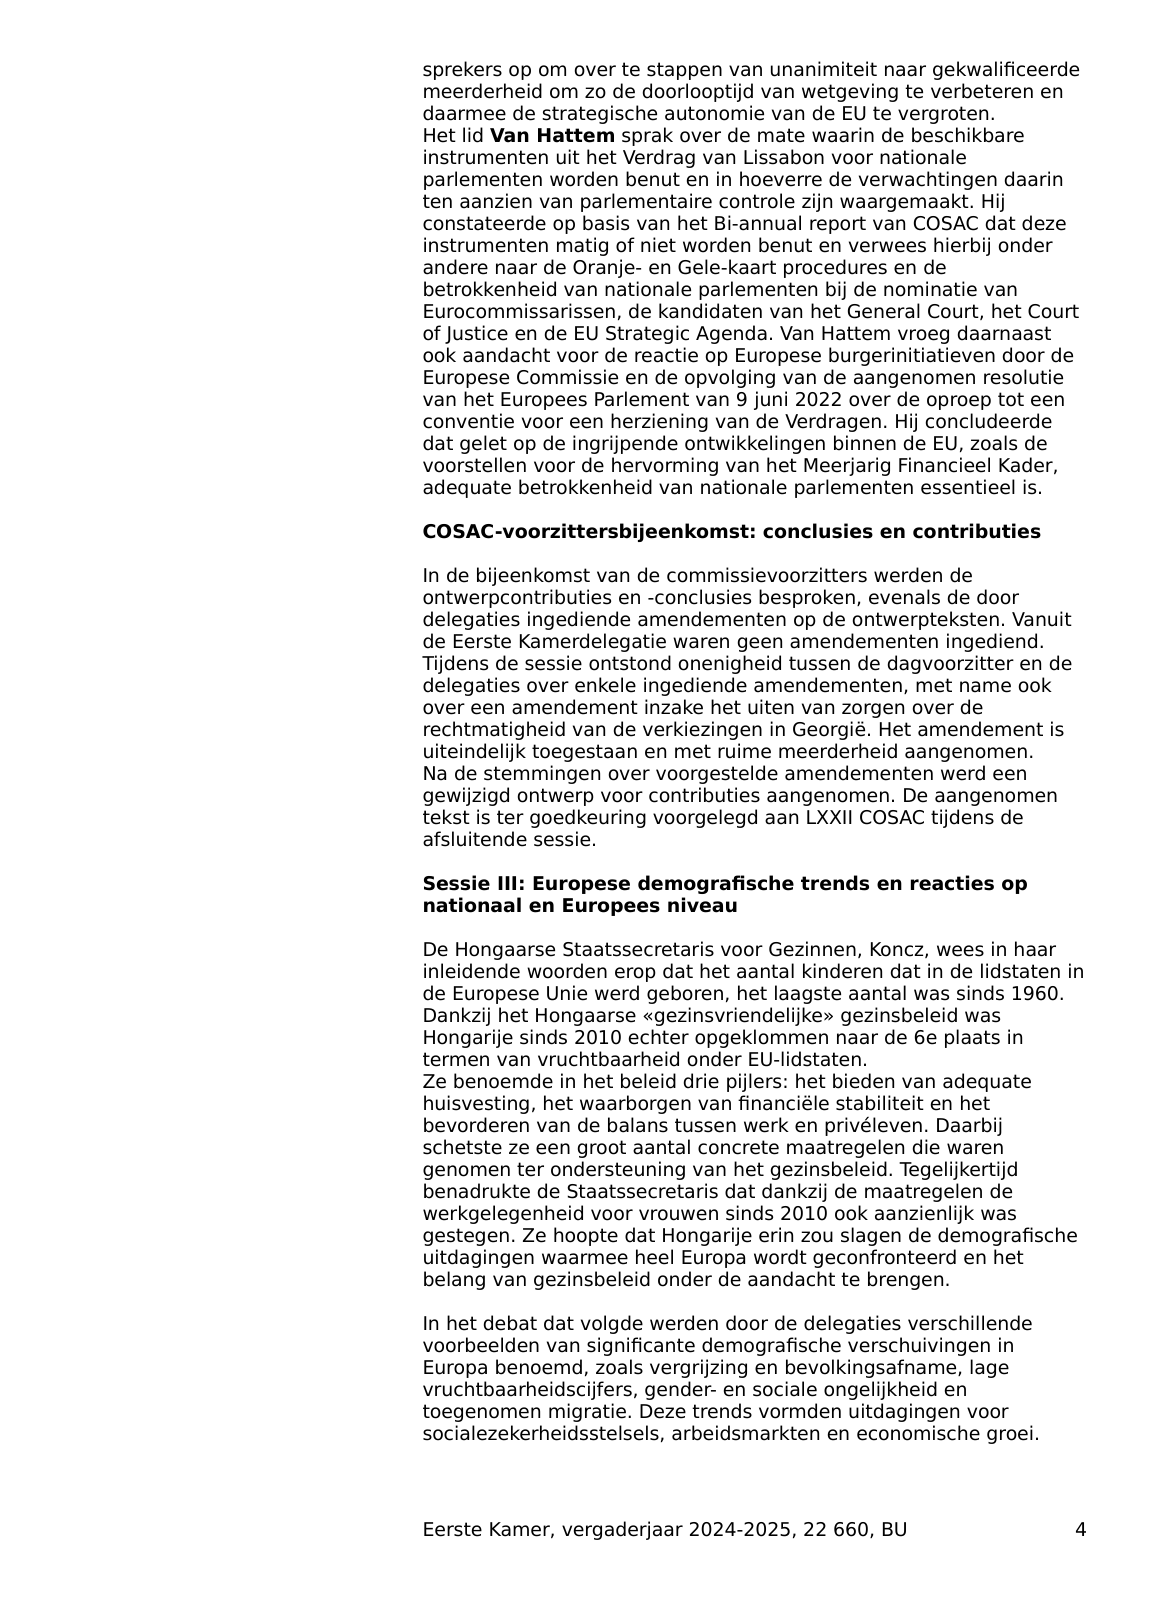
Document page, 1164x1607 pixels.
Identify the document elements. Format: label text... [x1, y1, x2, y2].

text Het lid Van Hattem sprak over de mate waarin de beschikbare instrumenten uit het Verdrag van Lissabon voor nationale parlementen worden benut en in hoeverre de verwachtingen daarin ten aanzien van parlementaire controle zijn waargemaakt. Hij constateerde op basis van het Bi-annual report van COSAC dat deze instrumenten matig of niet worden benut en verwees hierbij onder andere naar de Oranje- en Gele-kaart procedures en de betrokkenheid van nationale parlementen bij de nominatie van Eurocommissarissen, de kandidaten van het General Court, het Court of Justice en de EU Strategic Agenda. Van Hattem vroeg daarnaast ook aandacht voor de reactie op Europese burgerinitiatieven door de Europese Commissie en de opvolging van de aangenomen resolutie van het Europees Parlement van 9 juni 2022 over de oproep tot een conventie voor een herziening van de Verdragen. Hij concludeerde dat gelet op de ingrijpende ontwikkelingen binnen de EU, zoals de voorstellen voor de hervorming van het Meerjarig Financieel Kader, adequate betrokkenheid van nationale parlementen essentieel is. [422, 125, 1087, 499]
text Ze benoemde in het beleid drie pijlers: het bieden van adequate huisvesting, het waarborgen van financiële stabiliteit en het bevorderen van de balans tussen werk en privéleven. Daarbij schetste ze een groot aantal concrete maatregelen die waren genomen ter ondersteuning van het gezinsbeleid. Tegelijkertijd benadrukte de Staatssecretaris dat dankzij de maatregelen de werkgelegenheid voor vrouwen sinds 2010 ook aanzienlijk was gestegen. Ze hoopte dat Hongarije erin zou slagen de demografische uitdagingen waarmee heel Europa wordt geconfronteerd en het belang van gezinsbeleid onder de aandacht te brengen. [422, 1071, 1087, 1291]
text De Hongaarse Staatssecretaris voor Gezinnen, Koncz, wees in haar inleidende woorden erop dat het aantal kinderen dat in de lidstaten in de Europese Unie werd geboren, het laagste aantal was sinds 1960. Dankzij het Hongaarse «gezinsvriendelijke» gezinsbeleid was Hongarije sinds 2010 echter opgeklommen naar de 6e plaats in termen van vruchtbaarheid onder EU-lidstaten. [422, 939, 1087, 1071]
text sprekers op om over te stappen van unanimiteit naar gekwalificeerde meerderheid om zo de doorlooptijd van wetgeving te verbeteren en daarmee de strategische autonomie van de EU te vergroten. [422, 59, 1087, 125]
subtitle COSAC-voorzittersbijeenkomst: conclusies en contributies [422, 521, 1087, 543]
text In de bijeenkomst van de commissievoorzitters werden de ontwerpcontributies en -conclusies besproken, evenals de door delegaties ingediende amendementen op de ontwerpteksten. Vanuit de Eerste Kamerdelegatie waren geen amendementen ingediend. Tijdens de sessie ontstond onenigheid tussen de dagvoorzitter en de delegaties over enkele ingediende amendementen, met name ook over een amendement inzake het uiten van zorgen over de rechtmatigheid van de verkiezingen in Georgië. Het amendement is uiteindelijk toegestaan en met ruime meerderheid aangenomen. [422, 565, 1087, 763]
subtitle Sessie III: Europese demografische trends en reacties op nationaal en Europees niveau [422, 873, 1087, 917]
text In het debat dat volgde werden door de delegaties verschillende voorbeelden van significante demografische verschuivingen in Europa benoemd, zoals vergrijzing en bevolkingsafname, lage vruchtbaarheidscijfers, gender- en sociale ongelijkheid en toegenomen migratie. Deze trends vormden uitdagingen voor socialezekerheidsstelsels, arbeidsmarkten en economische groei. [422, 1313, 1087, 1445]
text Na de stemmingen over voorgestelde amendementen werd een gewijzigd ontwerp voor contributies aangenomen. De aangenomen tekst is ter goedkeuring voorgelegd aan LXXII COSAC tijdens de afsluitende sessie. [422, 763, 1087, 851]
